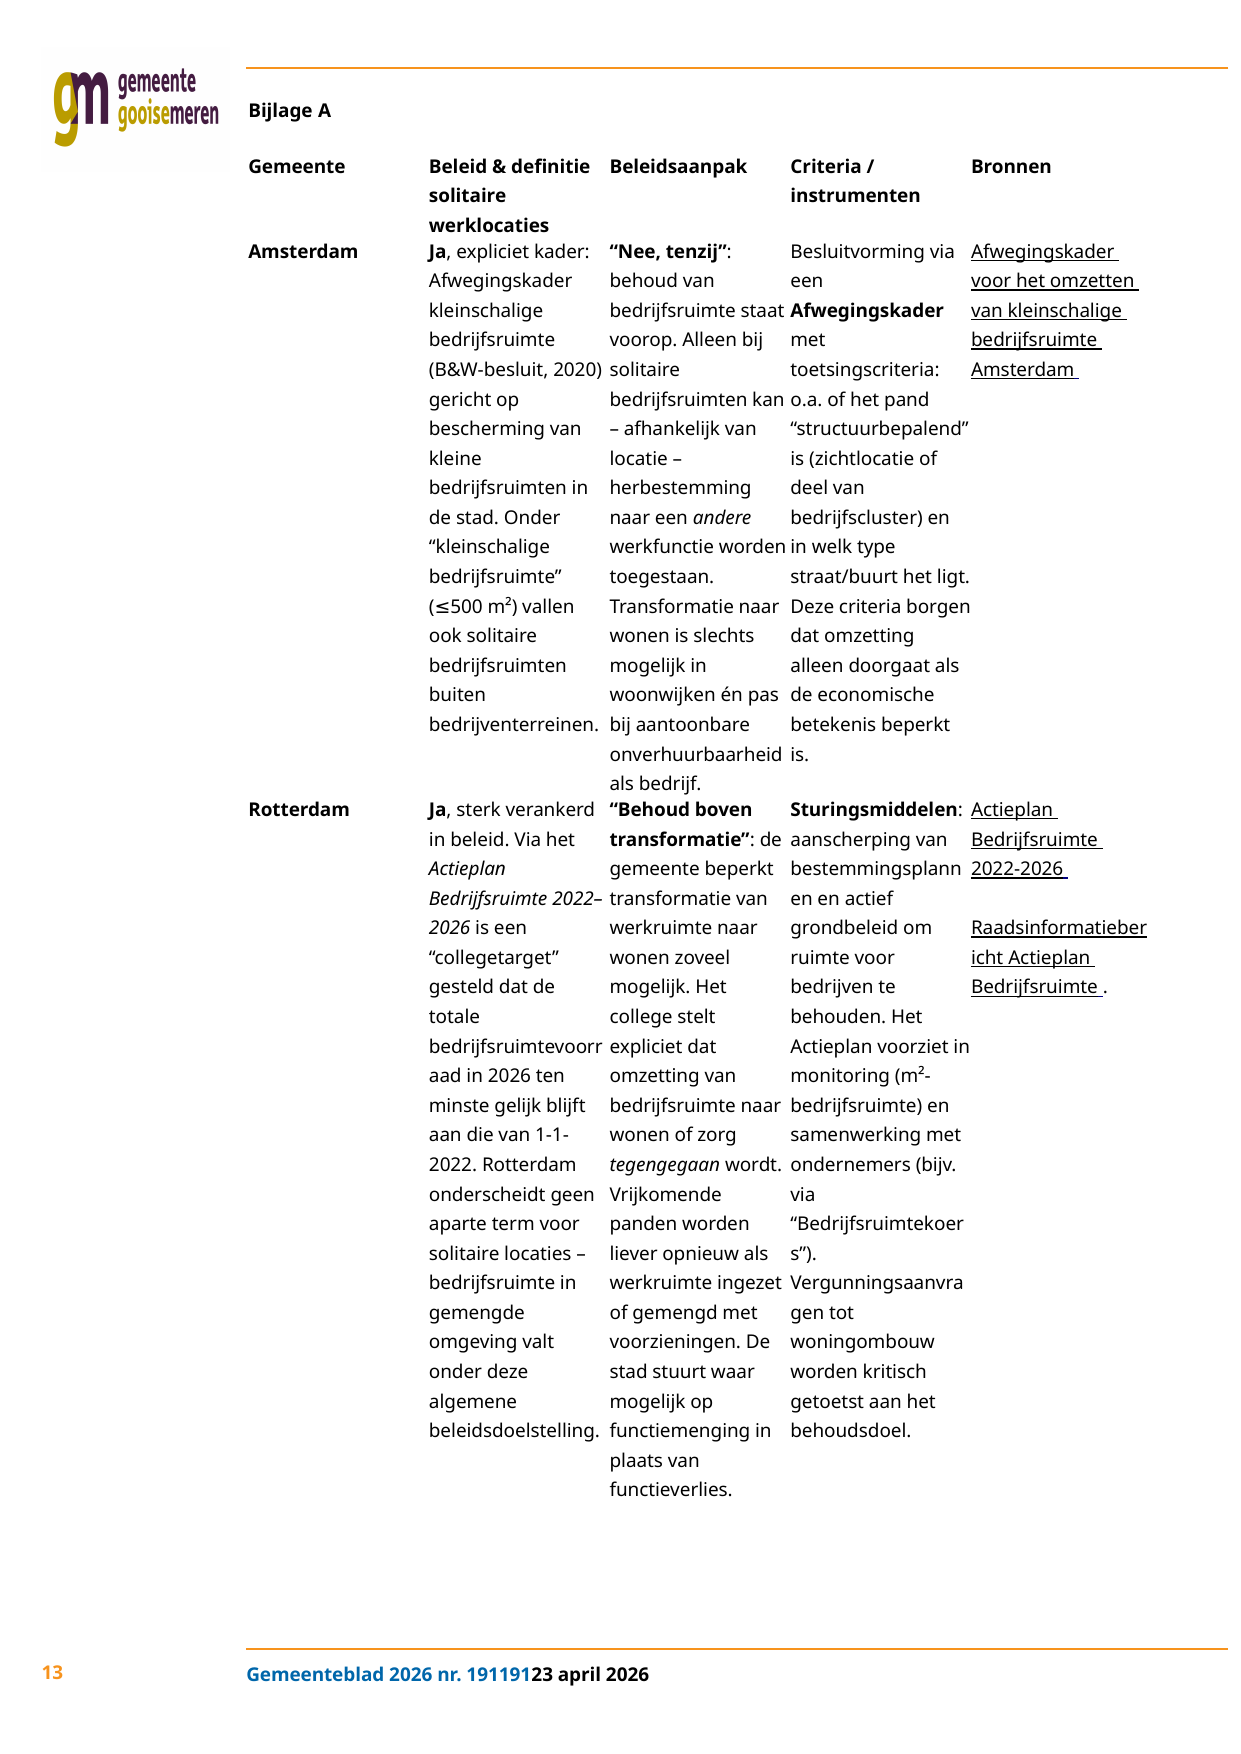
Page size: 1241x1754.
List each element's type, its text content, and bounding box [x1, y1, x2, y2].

table_header Bronnen [971, 153, 1152, 238]
table_cell “Nee, tenzij”: behoud van bedrijfsruimte staat voorop. Alleen bij solitaire bedrijfsruimten kan – afhankelijk van locatie – herbestemming naar een andere werkfunctie worden toegestaan. Transformatie naar wonen is slechts mogelijk in woonwijken én pas bij aantoonbare onverhuurbaarheid als bedrijf. [609, 238, 790, 796]
table_cell “Behoud boven transformatie”: de gemeente beperkt transformatie van werkruimte naar wonen zoveel mogelijk. Het college stelt expliciet dat omzetting van bedrijfsruimte naar wonen of zorg tegengegaan wordt. Vrijkomende panden worden liever opnieuw als werkruimte ingezet of gemengd met voorzieningen. De stad stuurt waar mogelijk op functiemenging in plaats van functieverlies. [609, 796, 790, 1502]
table_cell Amsterdam [248, 238, 429, 796]
table_header Criteria / instrumenten [790, 153, 971, 238]
table_cell Rotterdam [248, 796, 429, 1502]
table_header Gemeente [248, 153, 429, 238]
picture [41, 47, 231, 172]
table_cell Sturingsmiddelen: aanscherping van bestemmingsplannen en actief grondbeleid om ruimte voor bedrijven te behouden. Het Actieplan voorziet in monitoring (m²-bedrijfsruimte) en samenwerking met ondernemers (bijv. via “Bedrijfsruimtekoers”). Vergunningsaanvragen tot woningombouw worden kritisch getoetst aan het behoudsdoel. [790, 796, 971, 1502]
text Bijlage A [248, 95, 1152, 123]
table_cell Ja, sterk verankerd in beleid. Via het Actieplan Bedrijfsruimte 2022–2026 is een “collegetarget” gesteld dat de totale bedrijfsruimtevoorraad in 2026 ten minste gelijk blijft aan die van 1-1-2022. Rotterdam onderscheidt geen aparte term voor solitaire locaties – bedrijfsruimte in gemengde omgeving valt onder deze algemene beleidsdoelstelling. [429, 796, 609, 1502]
table_cell Actieplan Bedrijfsruimte 2022-2026 Raadsinformatiebericht Actieplan Bedrijfsruimte . [971, 796, 1152, 1502]
table_cell Ja, expliciet kader: Afwegingskader kleinschalige bedrijfsruimte (B&W-besluit, 2020) gericht op bescherming van kleine bedrijfsruimten in de stad. Onder “kleinschalige bedrijfsruimte” (≤500 m²) vallen ook solitaire bedrijfsruimten buiten bedrijventerreinen. [429, 238, 609, 796]
table_header Beleid & definitie solitaire werklocaties [429, 153, 609, 238]
table_header Beleidsaanpak [609, 153, 790, 238]
table_cell Afwegingskader voor het omzetten van kleinschalige bedrijfsruimte Amsterdam [971, 238, 1152, 796]
table_cell Besluitvorming via een Afwegingskader met toetsingscriteria: o.a. of het pand “structuurbepalend” is (zichtlocatie of deel van bedrijfscluster) en in welk type straat/buurt het ligt. Deze criteria borgen dat omzetting alleen doorgaat als de economische betekenis beperkt is. [790, 238, 971, 796]
